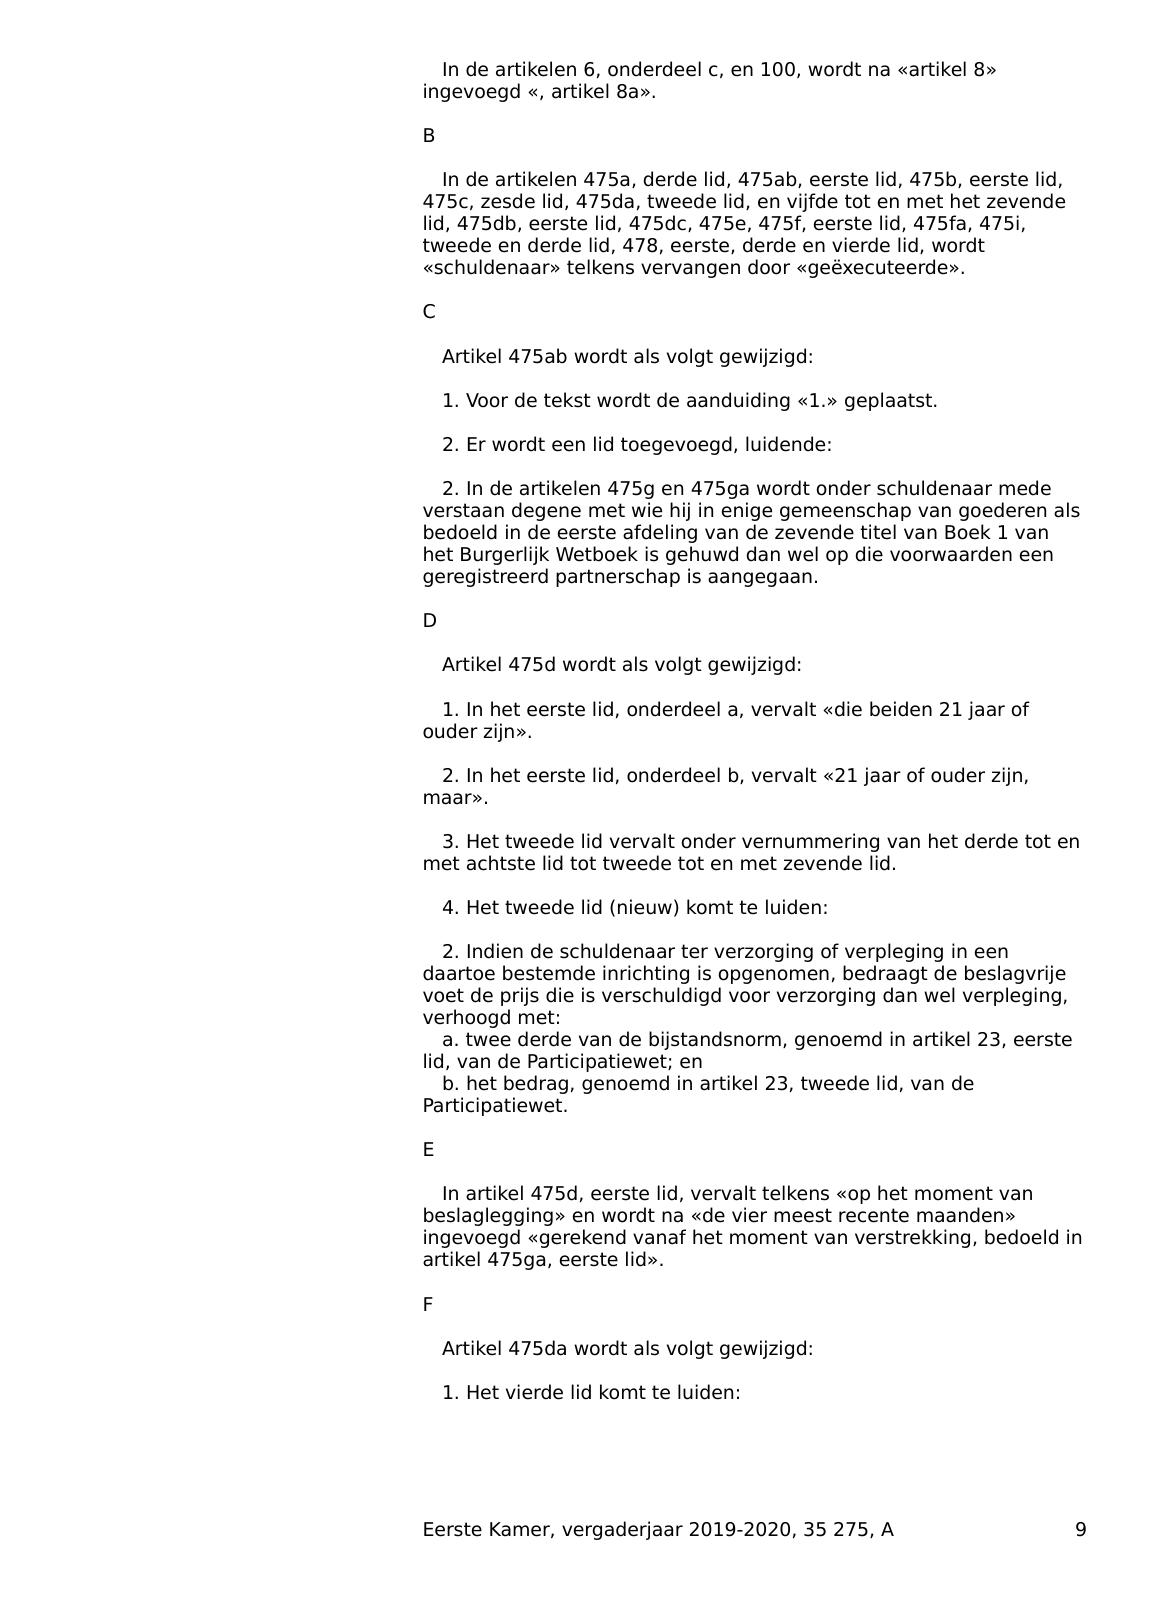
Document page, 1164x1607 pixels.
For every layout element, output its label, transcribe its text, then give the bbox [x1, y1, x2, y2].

text 1. In het eerste lid, onderdeel a, vervalt «die beiden 21 jaar of ouder zijn». [422, 698, 1087, 742]
text F [422, 1293, 1087, 1315]
text b. het bedrag, genoemd in artikel 23, tweede lid, van de Participatiewet. [422, 1073, 1087, 1117]
text In de artikelen 6, onderdeel c, en 100, wordt na «artikel 8» ingevoegd «, artikel 8a». [422, 59, 1087, 103]
text a. twee derde van de bijstandsnorm, genoemd in artikel 23, eerste lid, van de Participatiewet; en [422, 1029, 1087, 1073]
text 2. In het eerste lid, onderdeel b, vervalt «21 jaar of ouder zijn, maar». [422, 765, 1087, 809]
text E [422, 1139, 1087, 1161]
text 4. Het tweede lid (nieuw) komt te luiden: [422, 897, 1087, 919]
text Artikel 475da wordt als volgt gewijzigd: [422, 1338, 1087, 1359]
text C [422, 301, 1087, 323]
text 3. Het tweede lid vervalt onder vernummering van het derde tot en met achtste lid tot tweede tot en met zevende lid. [422, 831, 1087, 875]
text Artikel 475d wordt als volgt gewijzigd: [422, 654, 1087, 676]
text Artikel 475ab wordt als volgt gewijzigd: [422, 346, 1087, 368]
text In artikel 475d, eerste lid, vervalt telkens «op het moment van beslaglegging» en wordt na «de vier meest recente maanden» ingevoegd «gerekend vanaf het moment van verstrekking, bedoeld in artikel 475ga, eerste lid». [422, 1183, 1087, 1271]
text 1. Het vierde lid komt te luiden: [422, 1382, 1087, 1404]
text B [422, 125, 1087, 147]
text 1. Voor de tekst wordt de aanduiding «1.» geplaatst. [422, 390, 1087, 412]
text 2. Indien de schuldenaar ter verzorging of verpleging in een daartoe bestemde inrichting is opgenomen, bedraagt de beslagvrije voet de prijs die is verschuldigd voor verzorging dan wel verpleging, verhoogd met: [422, 941, 1087, 1029]
text 2. In de artikelen 475g en 475ga wordt onder schuldenaar mede verstaan degene met wie hij in enige gemeenschap van goederen als bedoeld in de eerste afdeling van de zevende titel van Boek 1 van het Burgerlijk Wetboek is gehuwd dan wel op die voorwaarden een geregistreerd partnerschap is aangegaan. [422, 478, 1087, 588]
text In de artikelen 475a, derde lid, 475ab, eerste lid, 475b, eerste lid, 475c, zesde lid, 475da, tweede lid, en vijfde tot en met het zevende lid, 475db, eerste lid, 475dc, 475e, 475f, eerste lid, 475fa, 475i, tweede en derde lid, 478, eerste, derde en vierde lid, wordt «schuldenaar» telkens vervangen door «geëxecuteerde». [422, 169, 1087, 279]
text D [422, 610, 1087, 632]
text 2. Er wordt een lid toegevoegd, luidende: [422, 434, 1087, 456]
